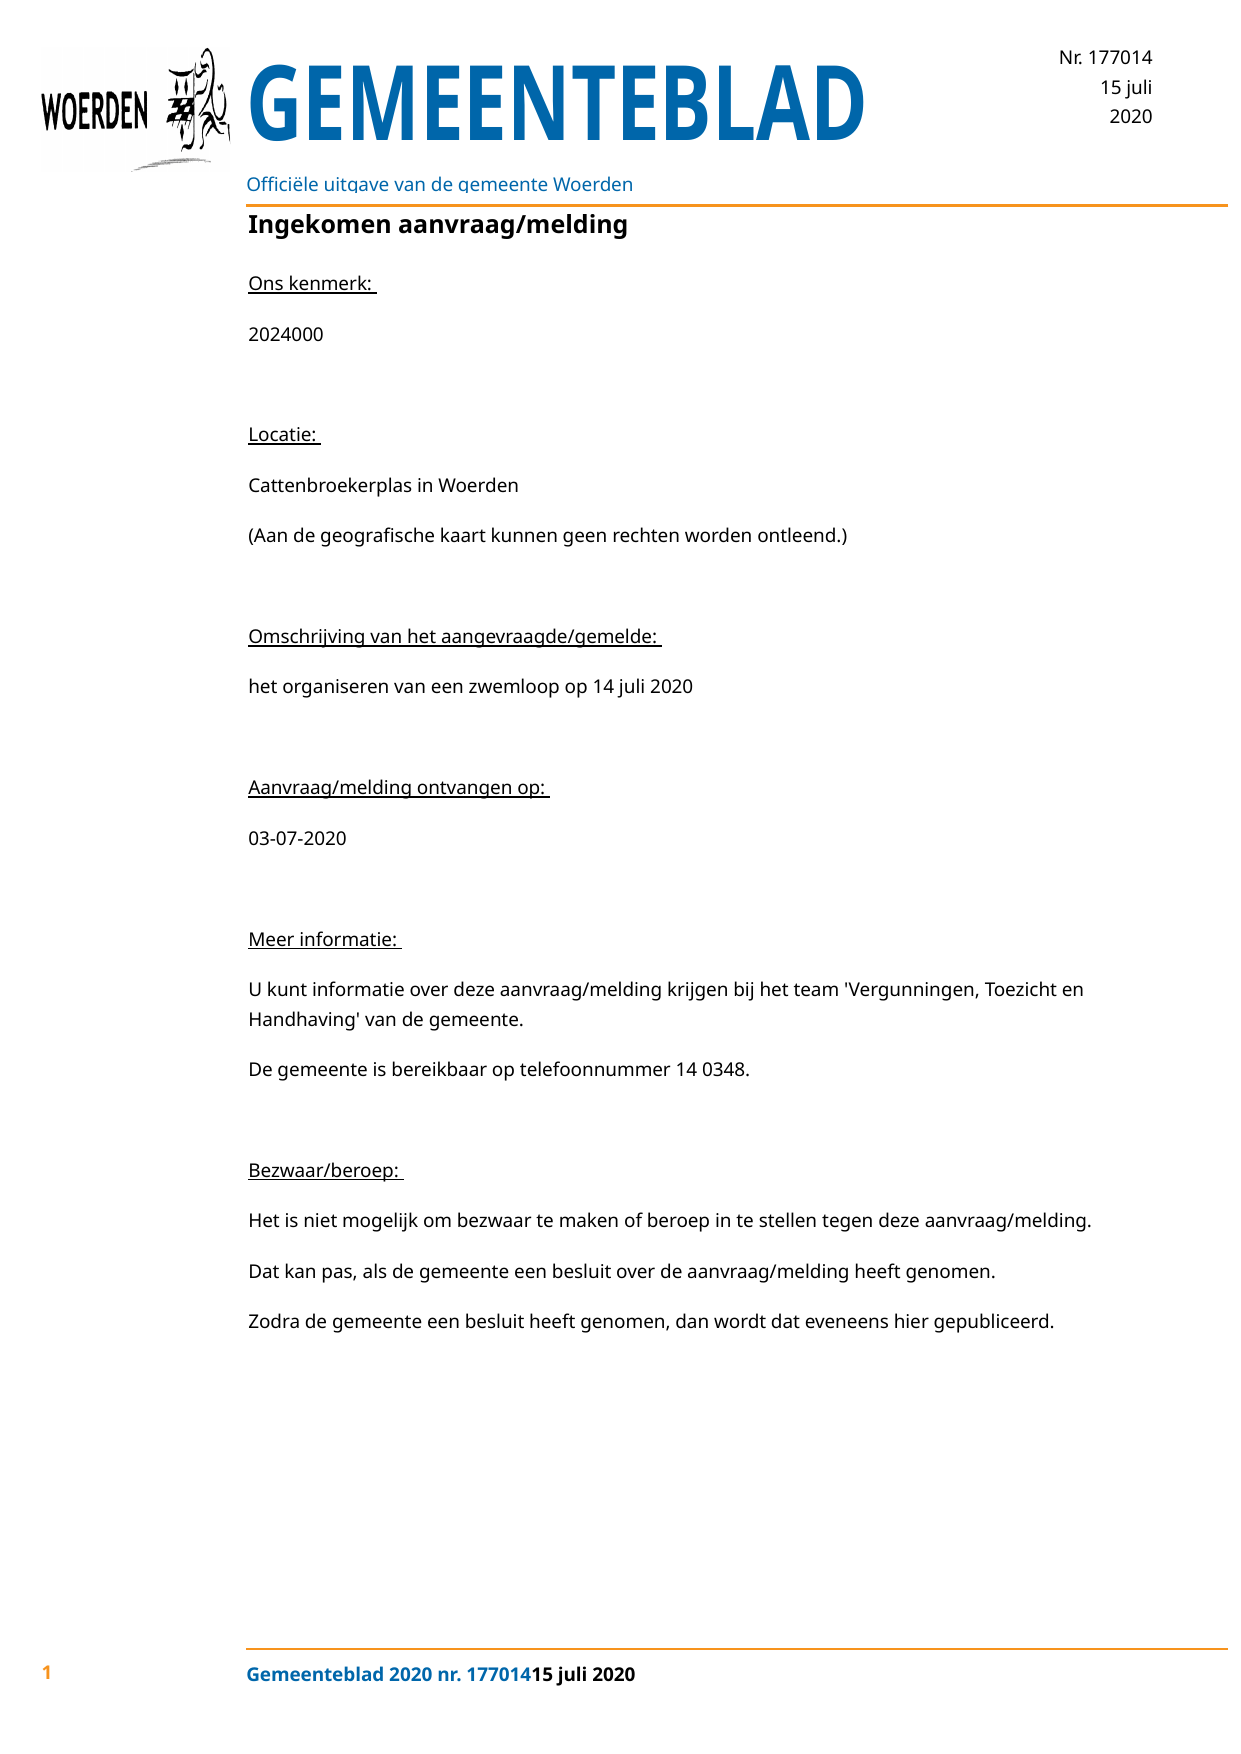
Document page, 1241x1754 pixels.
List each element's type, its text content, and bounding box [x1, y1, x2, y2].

text Omschrijving van het aangevraagde/gemelde: [248, 623, 1152, 649]
text 03-07-2020 [248, 825, 1152, 851]
text Het is niet mogelijk om bezwaar te maken of beroep in te stellen tegen deze aanvraag/melding. [248, 1207, 1152, 1233]
text Bezwaar/beroep: [248, 1157, 1152, 1183]
text U kunt informatie over deze aanvraag/melding krijgen bij het team 'Vergunningen, Toezicht en Handhaving' van de gemeente. [248, 976, 1152, 1031]
text Zodra de gemeente een besluit heeft genomen, dan wordt dat eveneens hier gepubliceerd. [248, 1308, 1152, 1334]
text Aanvraag/melding ontvangen op: [248, 774, 1152, 800]
text Meer informatie: [248, 926, 1152, 951]
picture [41, 47, 231, 172]
text (Aan de geografische kaart kunnen geen rechten worden ontleend.) [248, 522, 1152, 548]
text Ons kenmerk: [248, 270, 1152, 296]
text 2024000 [248, 321, 1152, 346]
text Locatie: [248, 422, 1152, 447]
text Dat kan pas, als de gemeente een besluit over de aanvraag/melding heeft genomen. [248, 1258, 1152, 1283]
text Ingekomen aanvraag/melding [248, 207, 1152, 241]
text het organiseren van een zwemloop op 14 juli 2020 [248, 674, 1152, 699]
text De gemeente is bereikbaar op telefoonnummer 14 0348. [248, 1056, 1152, 1082]
text Cattenbroekerplas in Woerden [248, 472, 1152, 498]
